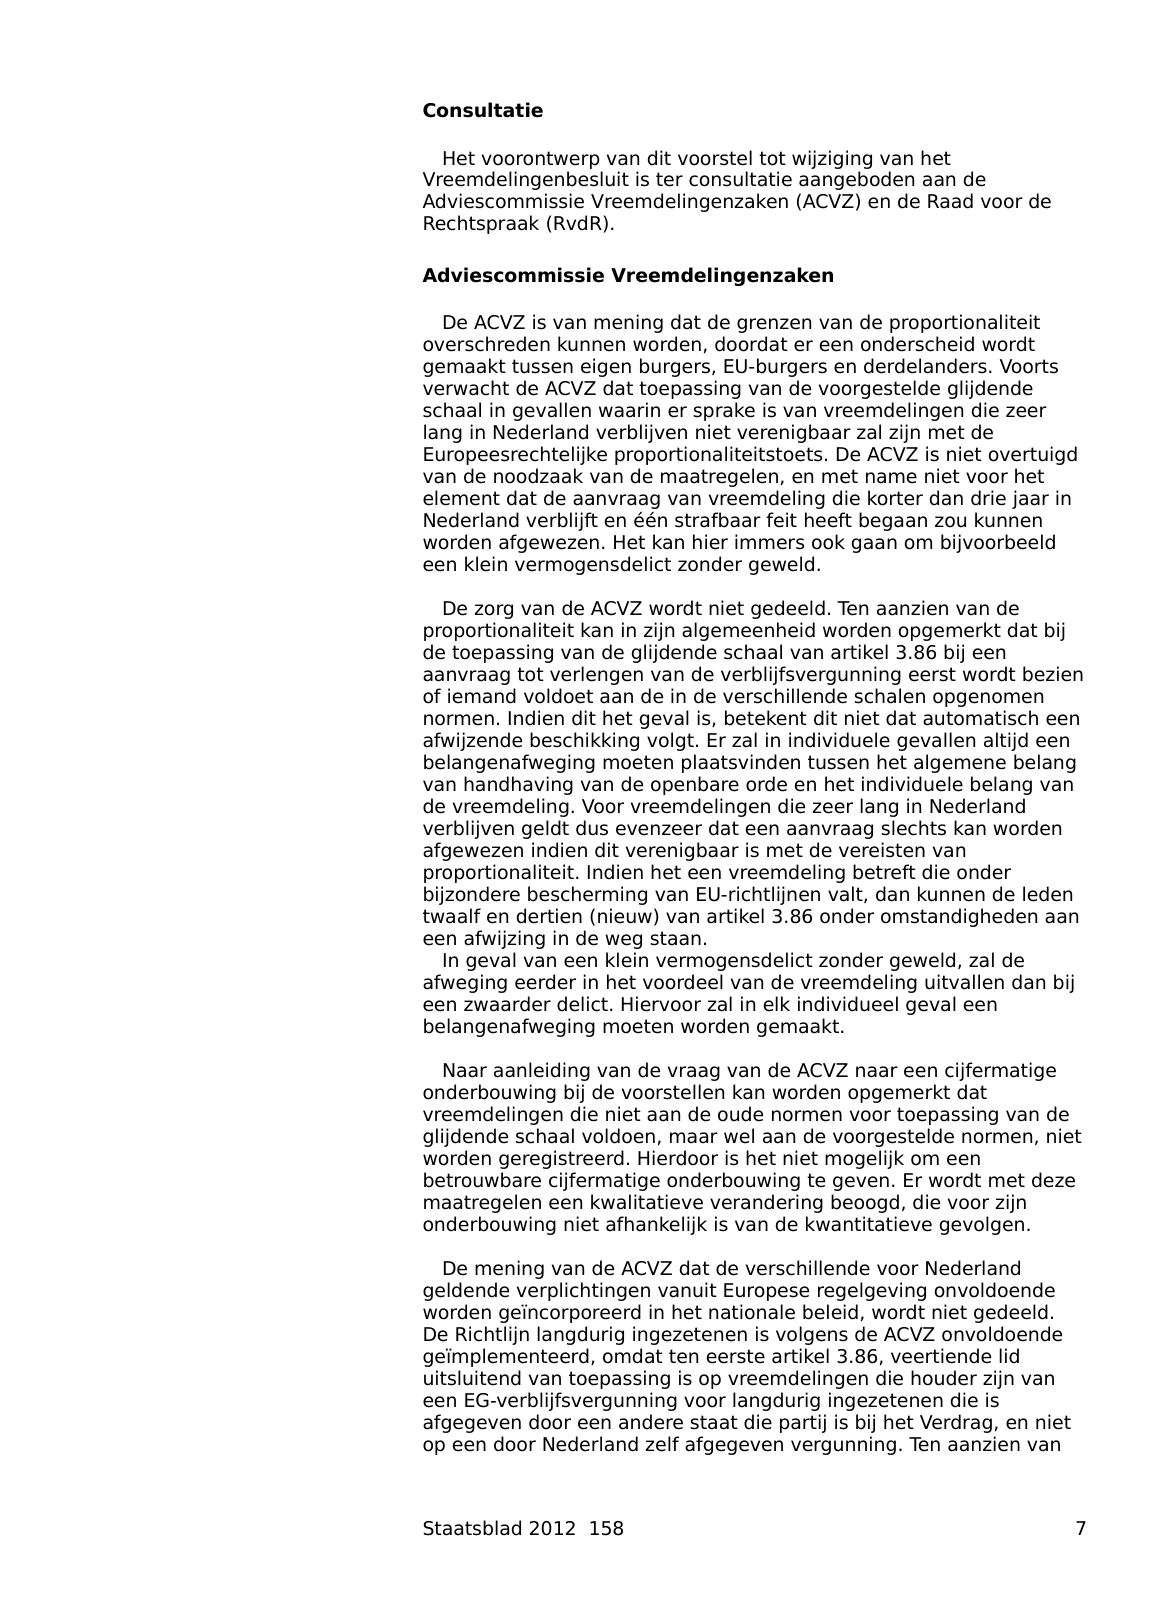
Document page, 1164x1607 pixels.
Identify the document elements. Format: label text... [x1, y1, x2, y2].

text De mening van de ACVZ dat de verschillende voor Nederland geldende verplichtingen vanuit Europese regelgeving onvoldoende worden geïncorporeerd in het nationale beleid, wordt niet gedeeld. De Richtlijn langdurig ingezetenen is volgens de ACVZ onvoldoende geïmplementeerd, omdat ten eerste artikel 3.86, veertiende lid uitsluitend van toepassing is op vreemdelingen die houder zijn van een EG-verblijfsvergunning voor langdurig ingezetenen die is afgegeven door een andere staat die partij is bij het Verdrag, en niet op een door Nederland zelf afgegeven vergunning. Ten aanzien van [422, 1258, 1087, 1456]
text In geval van een klein vermogensdelict zonder geweld, zal de afweging eerder in het voordeel van de vreemdeling uitvallen dan bij een zwaarder delict. Hiervoor zal in elk individueel geval een belangenafweging moeten worden gemaakt. [422, 950, 1087, 1038]
text De ACVZ is van mening dat de grenzen van de proportionaliteit overschreden kunnen worden, doordat er een onderscheid wordt gemaakt tussen eigen burgers, EU-burgers en derdelanders. Voorts verwacht de ACVZ dat toepassing van de voorgestelde glijdende schaal in gevallen waarin er sprake is van vreemdelingen die zeer lang in Nederland verblijven niet verenigbaar zal zijn met de Europeesrechtelijke proportionaliteitstoets. De ACVZ is niet overtuigd van de noodzaak van de maatregelen, en met name niet voor het element dat de aanvraag van vreemdeling die korter dan drie jaar in Nederland verblijft en één strafbaar feit heeft begaan zou kunnen worden afgewezen. Het kan hier immers ook gaan om bijvoorbeeld een klein vermogensdelict zonder geweld. [422, 312, 1087, 576]
subtitle Adviescommissie Vreemdelingenzaken [422, 265, 1087, 287]
text Het voorontwerp van dit voorstel tot wijziging van het Vreemdelingenbesluit is ter consultatie aangeboden aan de Adviescommissie Vreemdelingenzaken (ACVZ) en de Raad voor de Rechtspraak (RvdR). [422, 147, 1087, 235]
subtitle Consultatie [422, 100, 1087, 122]
text De zorg van de ACVZ wordt niet gedeeld. Ten aanzien van de proportionaliteit kan in zijn algemeenheid worden opgemerkt dat bij de toepassing van de glijdende schaal van artikel 3.86 bij een aanvraag tot verlengen van de verblijfsvergunning eerst wordt bezien of iemand voldoet aan de in de verschillende schalen opgenomen normen. Indien dit het geval is, betekent dit niet dat automatisch een afwijzende beschikking volgt. Er zal in individuele gevallen altijd een belangenafweging moeten plaatsvinden tussen het algemene belang van handhaving van de openbare orde en het individuele belang van de vreemdeling. Voor vreemdelingen die zeer lang in Nederland verblijven geldt dus evenzeer dat een aanvraag slechts kan worden afgewezen indien dit verenigbaar is met de vereisten van proportionaliteit. Indien het een vreemdeling betreft die onder bijzondere bescherming van EU-richtlijnen valt, dan kunnen de leden twaalf en dertien (nieuw) van artikel 3.86 onder omstandigheden aan een afwijzing in de weg staan. [422, 598, 1087, 950]
text Naar aanleiding van de vraag van de ACVZ naar een cijfermatige onderbouwing bij de voorstellen kan worden opgemerkt dat vreemdelingen die niet aan de oude normen voor toepassing van de glijdende schaal voldoen, maar wel aan de voorgestelde normen, niet worden geregistreerd. Hierdoor is het niet mogelijk om een betrouwbare cijfermatige onderbouwing te geven. Er wordt met deze maatregelen een kwalitatieve verandering beoogd, die voor zijn onderbouwing niet afhankelijk is van de kwantitatieve gevolgen. [422, 1060, 1087, 1236]
